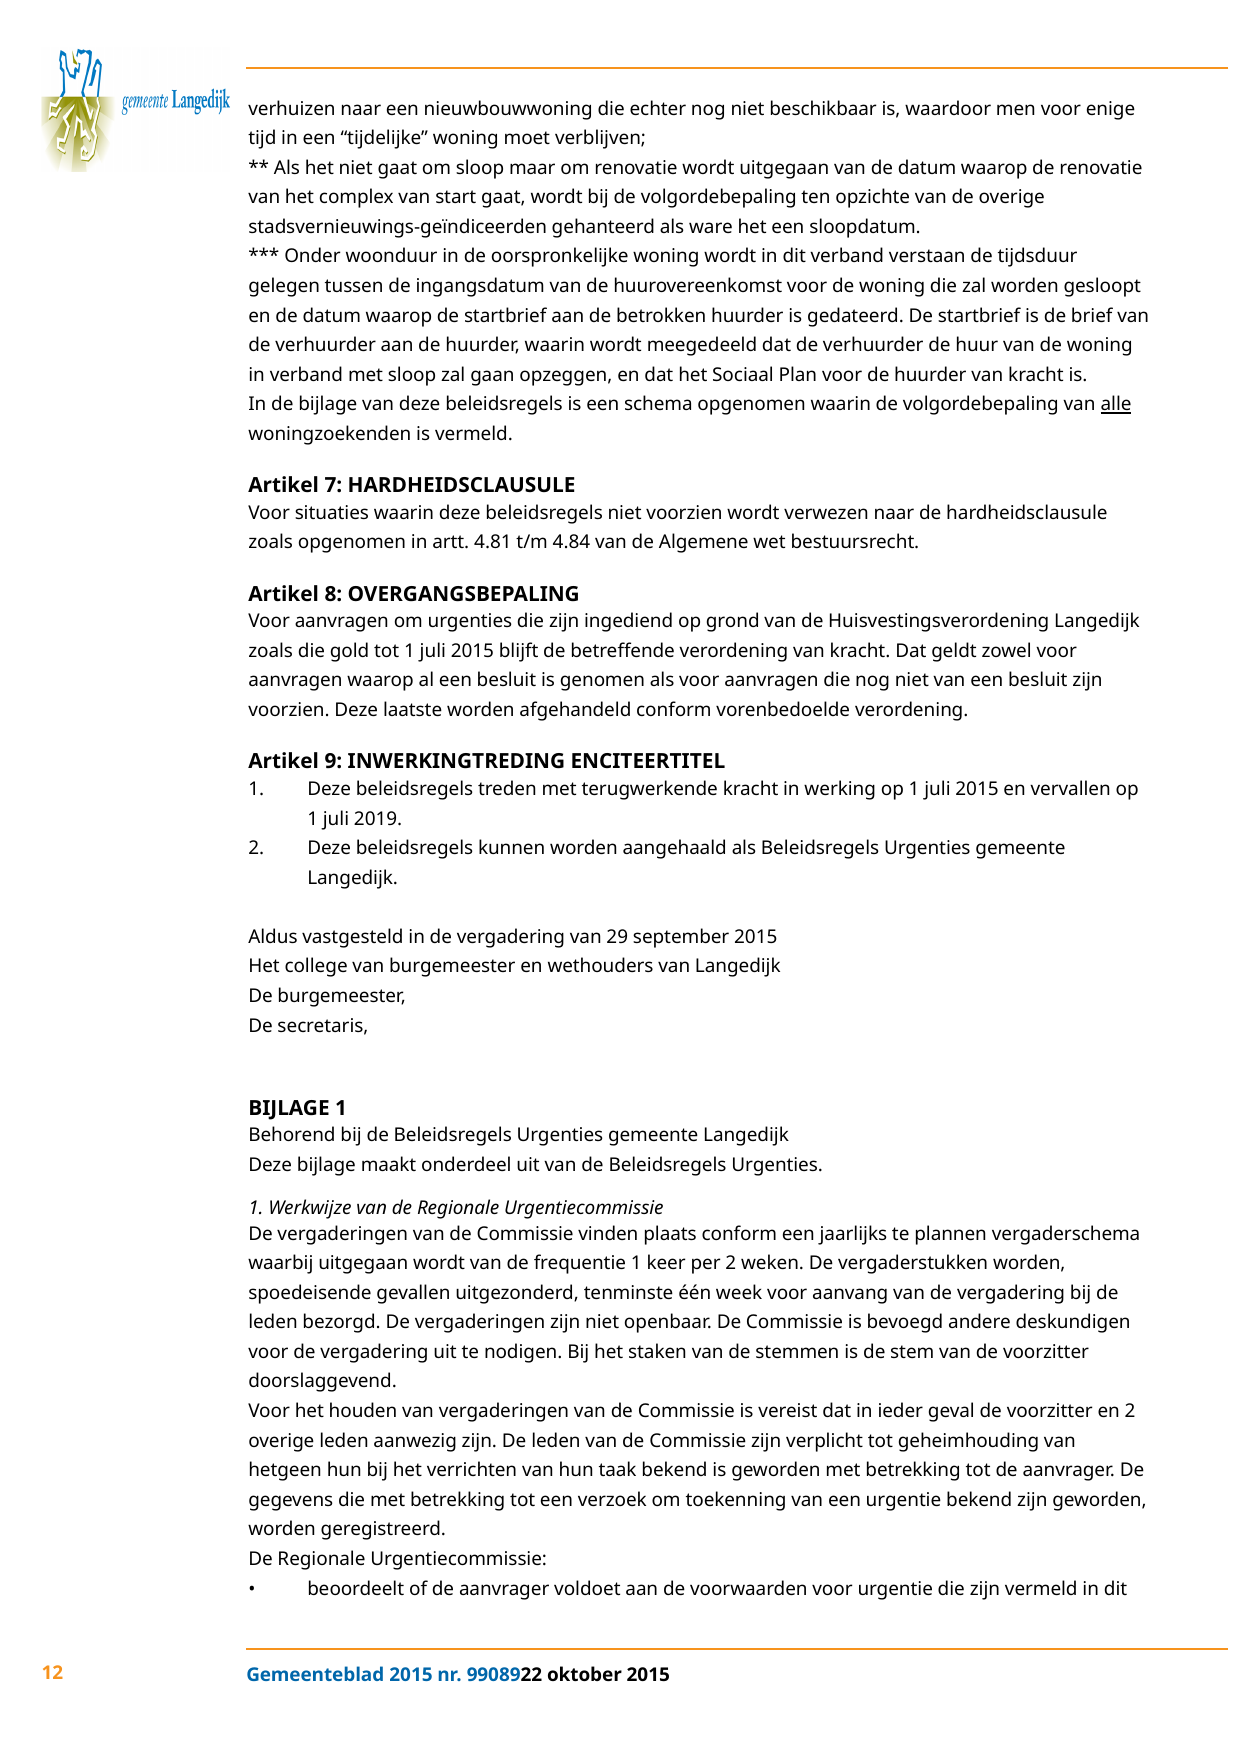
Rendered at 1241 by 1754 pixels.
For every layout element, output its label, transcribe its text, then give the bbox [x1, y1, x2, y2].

text De burgemeester, [248, 982, 1152, 1008]
text Artikel 8: OVERGANGSBEPALING [248, 579, 1152, 607]
text Het college van burgemeester en wethouders van Langedijk [248, 953, 1152, 978]
text Voor aanvragen om urgenties die zijn ingediend op grond van de Huisvestingsverordening Langedijk zoals die gold tot 1 juli 2015 blijft de betreffende verordening van kracht. Dat geldt zowel voor aanvragen waarop al een besluit is genomen als voor aanvragen die nog niet van een besluit zijn voorzien. Deze laatste worden afgehandeld conform vorenbedoelde verordening. [248, 607, 1152, 722]
text Voor het houden van vergaderingen van de Commissie is vereist dat in ieder geval de voorzitter en 2 overige leden aanwezig zijn. De leden van de Commissie zijn verplicht tot geheimhouding van hetgeen hun bij het verrichten van hun taak bekend is geworden met betrekking tot de aanvrager. De gegevens die met betrekking tot een verzoek om toekenning van een urgentie bekend zijn geworden, worden geregistreerd. [248, 1397, 1152, 1541]
text ** Als het niet gaat om sloop maar om renovatie wordt uitgegaan van de datum waarop de renovatie van het complex van start gaat, wordt bij de volgordebepaling ten opzichte van de overige stadsvernieuwings-geïndiceerden gehanteerd als ware het een sloopdatum. [248, 154, 1152, 239]
text De vergaderingen van de Commissie vinden plaats conform een jaarlijks te plannen vergaderschema waarbij uitgegaan wordt van de frequentie 1 keer per 2 weken. De vergaderstukken worden, spoedeisende gevallen uitgezonderd, tenminste één week voor aanvang van de vergadering bij de leden bezorgd. De vergaderingen zijn niet openbaar. De Commissie is bevoegd andere deskundigen voor de vergadering uit te nodigen. Bij het staken van de stemmen is de stem van de voorzitter doorslaggevend. [248, 1220, 1152, 1393]
text BIJLAGE 1 [248, 1093, 1152, 1121]
text *** Onder woonduur in de oorspronkelijke woning wordt in dit verband verstaan de tijdsduur gelegen tussen de ingangsdatum van de huurovereenkomst voor de woning die zal worden gesloopt en de datum waarop de startbrief aan de betrokken huurder is gedateerd. De startbrief is de brief van de verhuurder aan de huurder, waarin wordt meegedeeld dat de verhuurder de huur van de woning in verband met sloop zal gaan opzeggen, en dat het Sociaal Plan voor de huurder van kracht is. [248, 243, 1152, 387]
list beoordeelt of de aanvrager voldoet aan de voorwaarden voor urgentie die zijn vermeld in dit [248, 1575, 1152, 1600]
text In de bijlage van deze beleidsregels is een schema opgenomen waarin de volgordebepaling van alle woningzoekenden is vermeld. [248, 391, 1152, 446]
text Deze bijlage maakt onderdeel uit van de Beleidsregels Urgenties. [248, 1151, 1152, 1177]
text Aldus vastgesteld in de vergadering van 29 september 2015 [248, 923, 1152, 949]
picture [41, 47, 231, 172]
text Artikel 7: HARDHEIDSCLAUSULE [248, 471, 1152, 499]
text Artikel 9: INWERKINGTREDING ENCITEERTITEL [248, 747, 1152, 775]
text Behorend bij de Beleidsregels Urgenties gemeente Langedijk [248, 1121, 1152, 1147]
text 1. Werkwijze van de Regionale Urgentiecommissie [248, 1194, 1152, 1220]
text Voor situaties waarin deze beleidsregels niet voorzien wordt verwezen naar de hardheidsclausule zoals opgenomen in artt. 4.81 t/m 4.84 van de Algemene wet bestuursrecht. [248, 499, 1152, 554]
list Deze beleidsregels treden met terugwerkende kracht in werking op 1 juli 2015 en vervallen op 1 juli 2019. [248, 775, 1152, 830]
text De Regionale Urgentiecommissie: [248, 1545, 1152, 1571]
text verhuizen naar een nieuwbouwwoning die echter nog niet beschikbaar is, waardoor men voor enige tijd in een “tijdelijke” woning moet verblijven; [248, 95, 1152, 150]
text De secretaris, [248, 1012, 1152, 1037]
list Deze beleidsregels kunnen worden aangehaald als Beleidsregels Urgenties gemeente Langedijk. [248, 834, 1152, 889]
